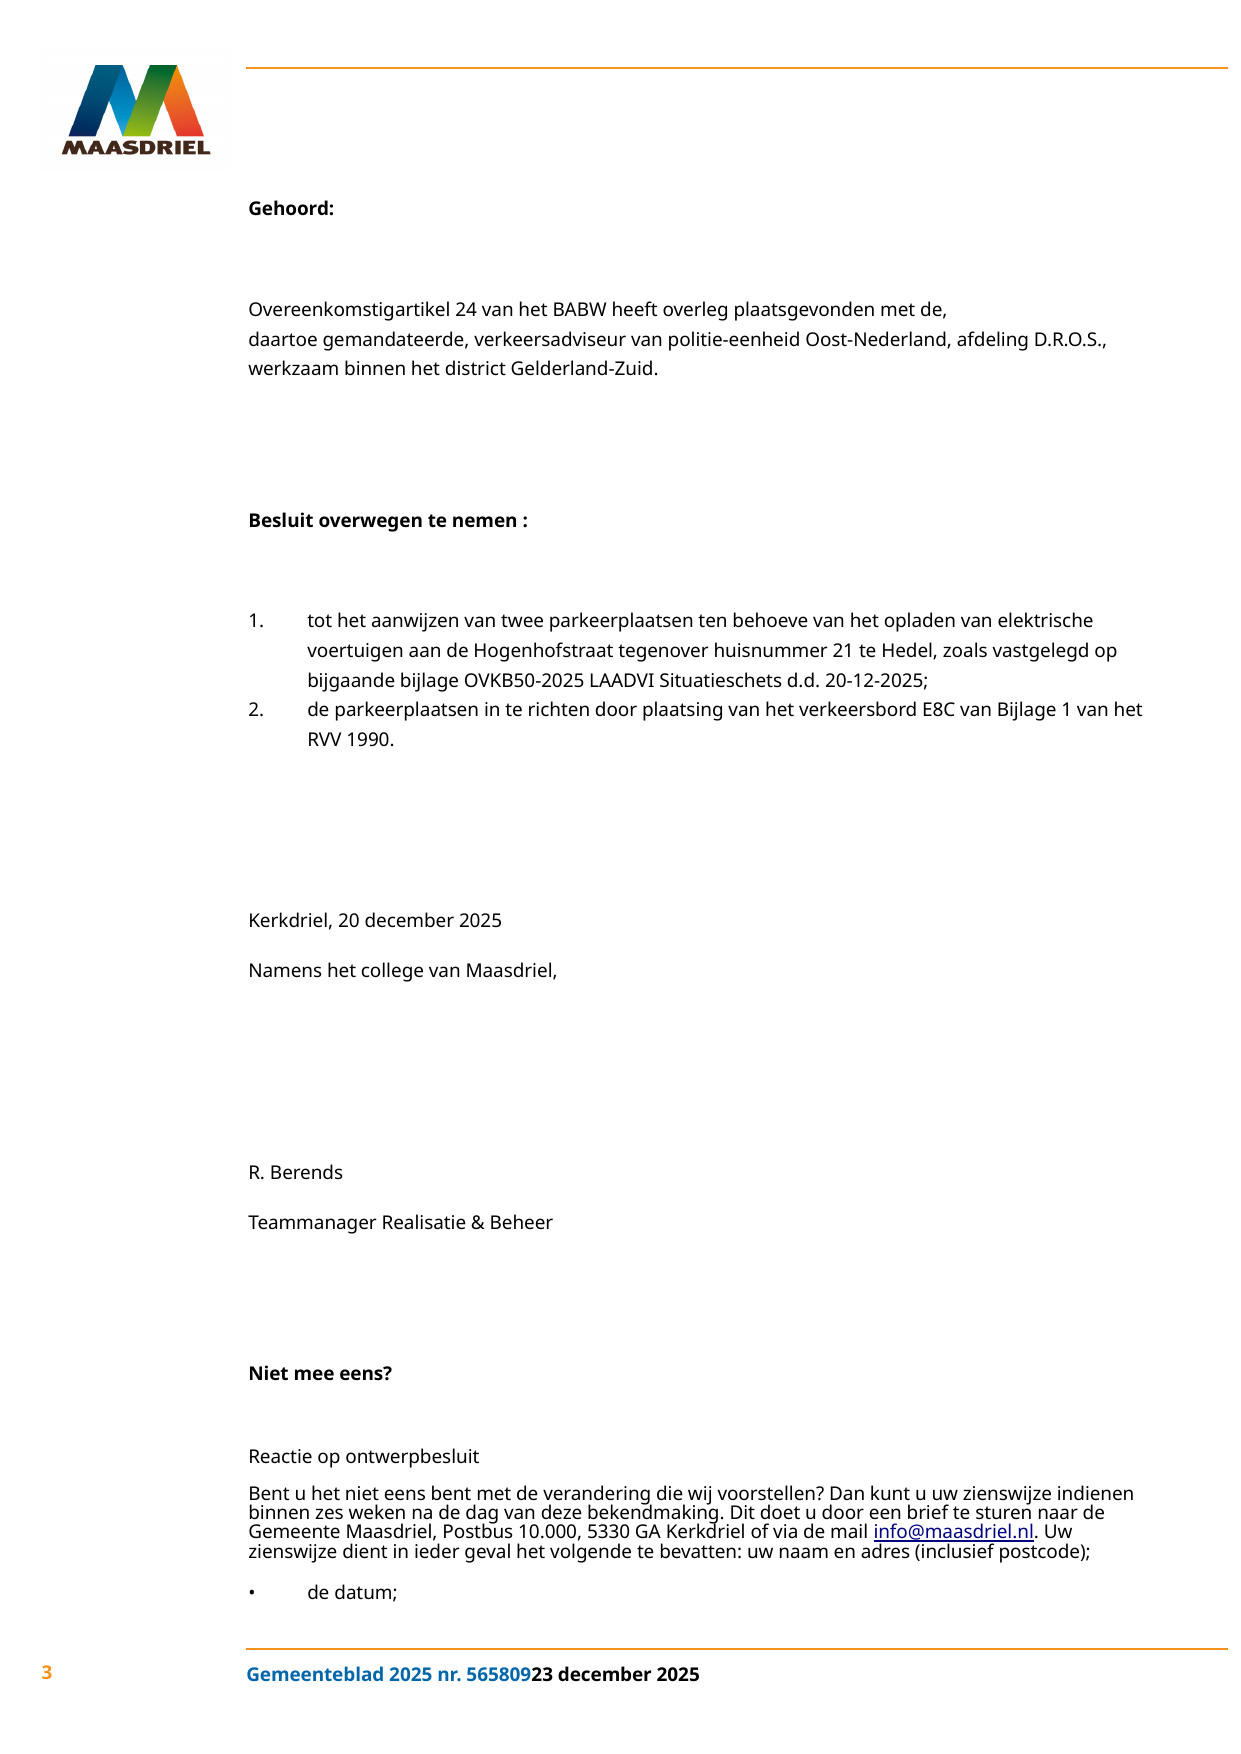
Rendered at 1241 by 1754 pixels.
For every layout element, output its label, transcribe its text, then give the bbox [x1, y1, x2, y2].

text Kerkdriel, 20 december 2025 [248, 907, 1152, 933]
text Namens het college van Maasdriel, [248, 957, 1152, 983]
text R. Berends [248, 1159, 1152, 1185]
picture [41, 47, 231, 172]
text Gehoord: [248, 196, 1152, 221]
text Besluit overwegen te nemen : [248, 507, 1152, 533]
list de parkeerplaatsen in te richten door plaatsing van het verkeersbord E8C van Bijlage 1 van het RVV 1990. [248, 696, 1152, 752]
list tot het aanwijzen van twee parkeerplaatsen ten behoeve van het opladen van elektrische voertuigen aan de Hogenhofstraat tegenover huisnummer 21 te Hedel, zoals vastgelegd op bijgaande bijlage OVKB50-2025 LAADVI Situatieschets d.d. 20-12-2025; [248, 608, 1152, 693]
text Overeenkomstigartikel 24 van het BABW heeft overleg plaatsgevonden met de, daartoe gemandateerde, verkeersadviseur van politie-eenheid Oost-Nederland, afdeling D.R.O.S., werkzaam binnen het district Gelderland-Zuid. [248, 296, 1152, 381]
text Teammanager Realisatie & Beheer [248, 1209, 1152, 1235]
list de datum; [248, 1579, 1152, 1605]
text Niet mee eens? [248, 1361, 1152, 1386]
text Bent u het niet eens bent met de verandering die wij voorstellen? Dan kunt u uw zienswijze indienen binnen zes weken na de dag van deze bekendmaking. Dit doet u door een brief te sturen naar de Gemeente Maasdriel, Postbus 10.000, 5330 GA Kerkdriel of via de mail info@maasdriel.nl. Uw zienswijze dient in ieder geval het volgende te bevatten: uw naam en adres (inclusief postcode); [248, 1485, 1152, 1562]
text Reactie op ontwerpbesluit [248, 1448, 1152, 1467]
